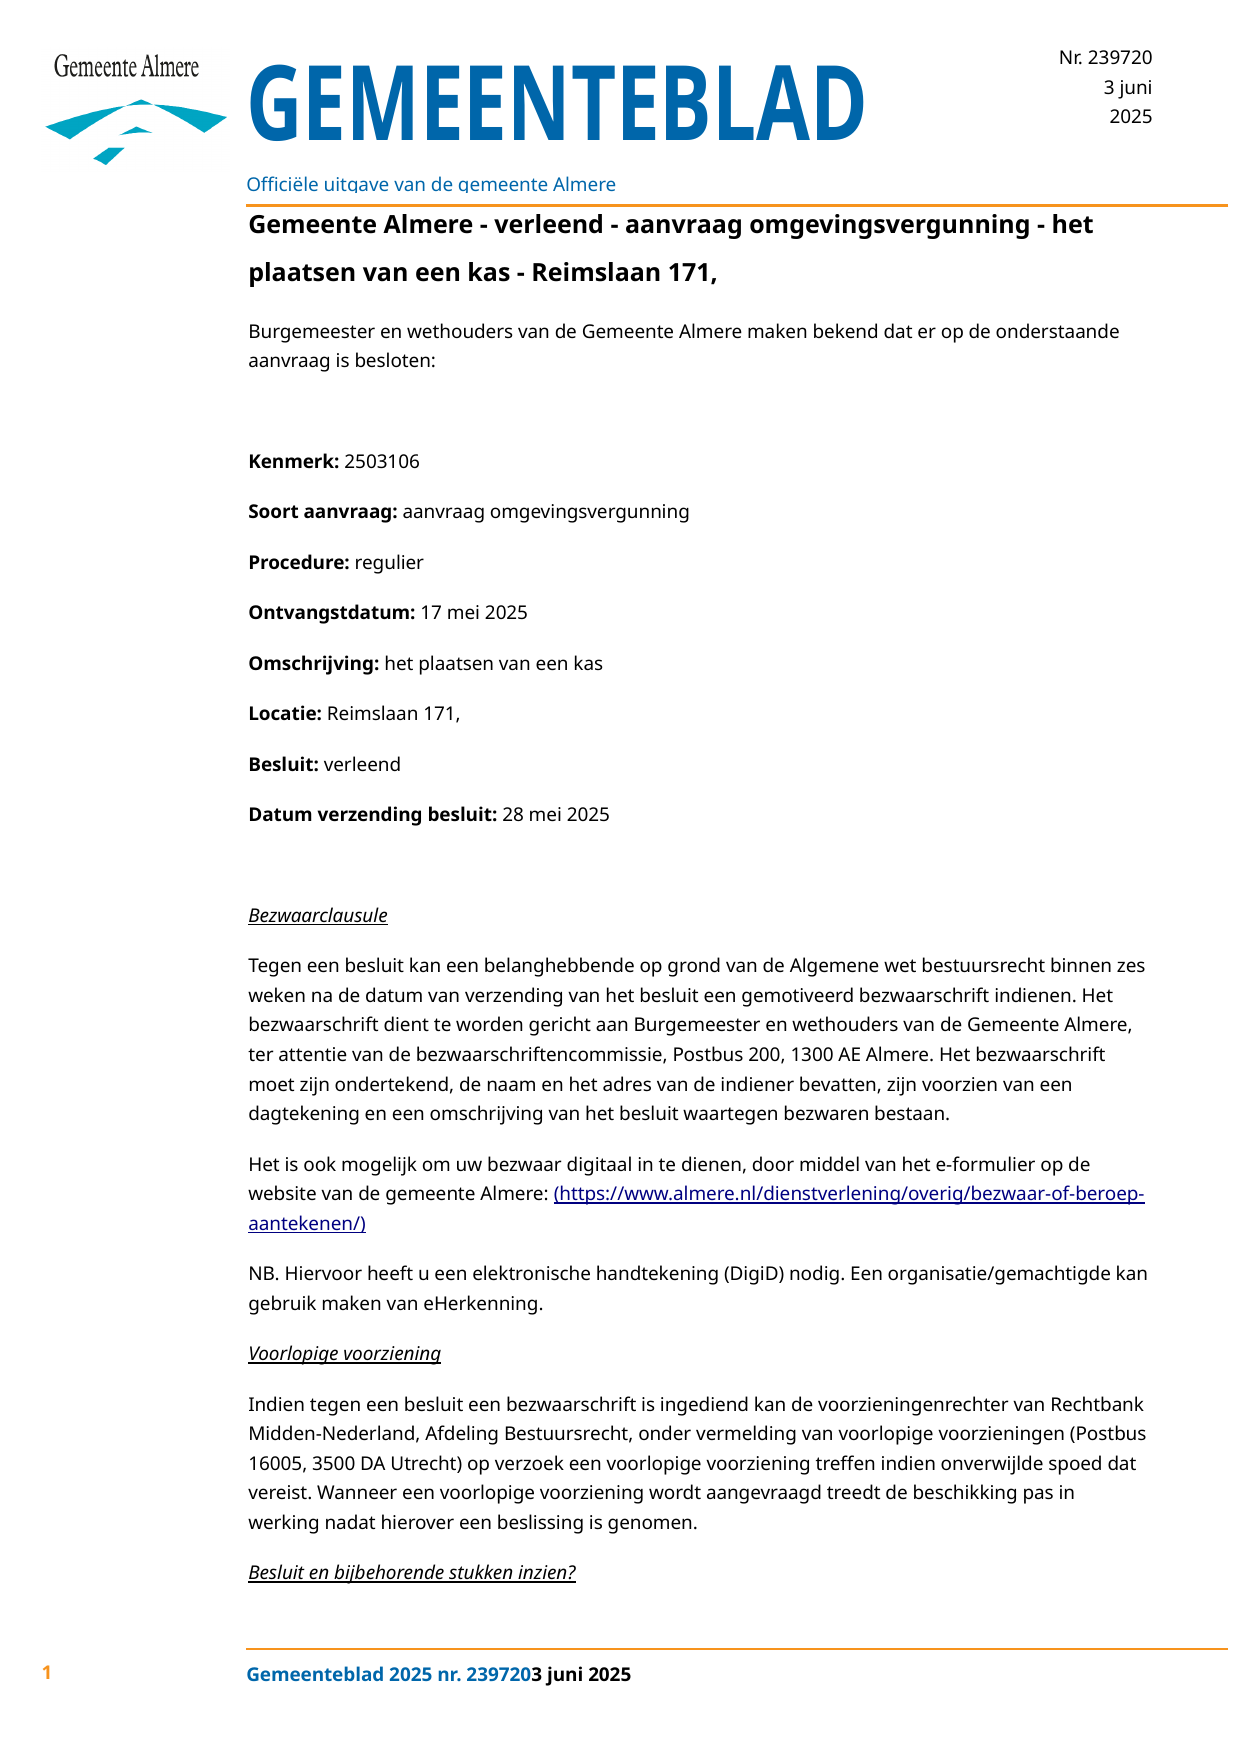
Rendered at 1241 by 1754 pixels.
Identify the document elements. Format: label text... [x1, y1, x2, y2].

text Datum verzending besluit: 28 mei 2025 [248, 801, 1152, 827]
text Tegen een besluit kan een belanghebbende op grond van de Algemene wet bestuursrecht binnen zes weken na de datum van verzending van het besluit een gemotiveerd bezwaarschrift indienen. Het bezwaarschrift dient te worden gericht aan Burgemeester en wethouders van de Gemeente Almere, ter attentie van de bezwaarschriftencommissie, Postbus 200, 1300 AE Almere. Het bezwaarschrift moet zijn ondertekend, de naam en het adres van de indiener bevatten, zijn voorzien van een dagtekening en een omschrijving van het besluit waartegen bezwaren bestaan. [248, 952, 1152, 1126]
text Gemeente Almere - verleend - aanvraag omgevingsvergunning - het plaatsen van een kas - Reimslaan 171, [248, 207, 1152, 288]
text Voorlopige voorziening [248, 1340, 1152, 1366]
text Ontvangstdatum: 17 mei 2025 [248, 599, 1152, 625]
text Het is ook mogelijk om uw bezwaar digitaal in te dienen, door middel van het e-formulier op de website van de gemeente Almere: (https://www.almere.nl/dienstverlening/overig/bezwaar-of-beroep-aantekenen/) [248, 1151, 1152, 1236]
text Burgemeester en wethouders van de Gemeente Almere maken bekend dat er op de onderstaande aanvraag is besloten: [248, 318, 1152, 373]
text Soort aanvraag: aanvraag omgevingsvergunning [248, 499, 1152, 524]
text Besluit: verleend [248, 751, 1152, 777]
text Omschrijving: het plaatsen van een kas [248, 650, 1152, 676]
text Kenmerk: 2503106 [248, 448, 1152, 474]
text Locatie: Reimslaan 171, [248, 700, 1152, 726]
text Bezwaarclausule [248, 902, 1152, 928]
text Indien tegen een besluit een bezwaarschrift is ingediend kan de voorzieningenrechter van Rechtbank Midden-Nederland, Afdeling Bestuursrecht, onder vermelding van voorlopige voorzieningen (Postbus 16005, 3500 DA Utrecht) op verzoek een voorlopige voorziening treffen indien onverwijlde spoed dat vereist. Wanneer een voorlopige voorziening wordt aangevraagd treedt de beschikking pas in werking nadat hierover een beslissing is genomen. [248, 1391, 1152, 1535]
picture [41, 47, 231, 172]
text NB. Hiervoor heeft u een elektronische handtekening (DigiD) nodig. Een organisatie/gemachtigde kan gebruik maken van eHerkenning. [248, 1260, 1152, 1316]
text Procedure: regulier [248, 549, 1152, 575]
text Besluit en bijbehorende stukken inzien? [248, 1559, 1152, 1585]
